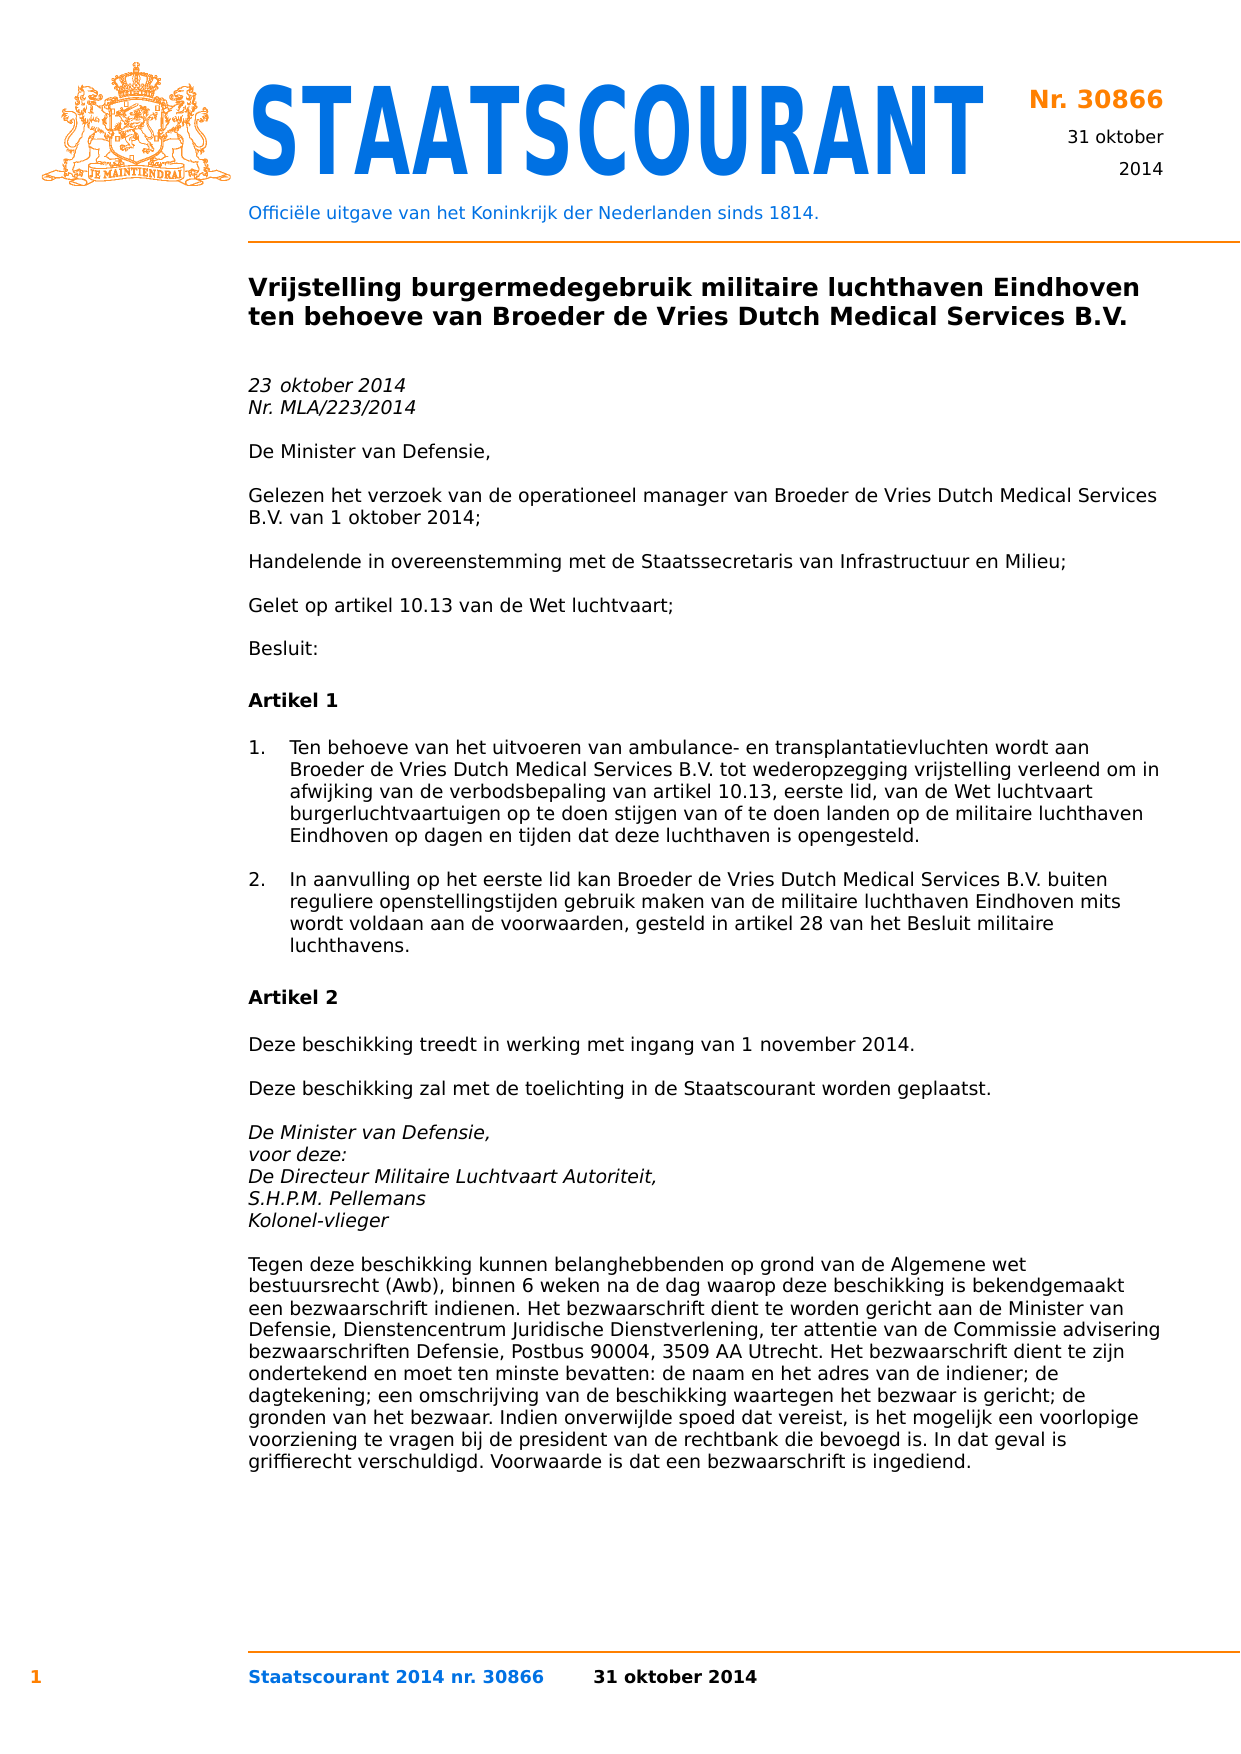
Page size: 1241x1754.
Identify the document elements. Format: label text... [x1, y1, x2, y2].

text Gelet op artikel 10.13 van de Wet luchtvaart; [248, 594, 1163, 616]
subtitle Artikel 1 [248, 690, 1163, 712]
text 1. Ten behoeve van het uitvoeren van ambulance- en transplantatievluchten wordt aan Broeder de Vries Dutch Medical Services B.V. tot wederopzegging vrijstelling verleend om in afwijking van de verbodsbepaling van artikel 10.13, eerste lid, van de Wet luchtvaart burgerluchtvaartuigen op te doen stijgen van of te doen landen op de militaire luchthaven Eindhoven op dagen en tijden dat deze luchthaven is opengesteld. [248, 737, 1163, 847]
text Deze beschikking treedt in werking met ingang van 1 november 2014. [248, 1034, 1163, 1056]
subtitle Vrijstelling burgermedegebruik militaire luchthaven Eindhoven ten behoeve van Broeder de Vries Dutch Medical Services B.V. [248, 273, 1163, 331]
text Deze beschikking zal met de toelichting in de Staatscourant worden geplaatst. [248, 1078, 1163, 1100]
table_header [25, 62, 248, 241]
text Handelende in overeenstemming met de Staatssecretaris van Infrastructuur en Milieu; [248, 551, 1163, 573]
text 23 oktober 2014 [248, 375, 1163, 397]
text Tegen deze beschikking kunnen belanghebbenden op grond van de Algemene wet bestuursrecht (Awb), binnen 6 weken na de dag waarop deze beschikking is bekendgemaakt een bezwaarschrift indienen. Het bezwaarschrift dient te worden gericht aan de Minister van Defensie, Dienstencentrum Juridische Dienstverlening, ter attentie van de Commissie advisering bezwaarschriften Defensie, Postbus 90004, 3509 AA Utrecht. Het bezwaarschrift dient te zijn ondertekend en moet ten minste bevatten: de naam en het adres van de indiener; de dagtekening; een omschrijving van de beschikking waartegen het bezwaar is gericht; de gronden van het bezwaar. Indien onverwijlde spoed dat vereist, is het mogelijk een voorlopige voorziening te vragen bij de president van de rechtbank die bevoegd is. In dat geval is griffierecht verschuldigd. Voorwaarde is dat een bezwaarschrift is ingediend. [248, 1253, 1163, 1473]
text De Minister van Defensie, [248, 441, 1163, 463]
table_header Nr. 30866 [998, 62, 1240, 121]
text Gelezen het verzoek van de operationeel manager van Broeder de Vries Dutch Medical Services B.V. van 1 oktober 2014; [248, 485, 1163, 529]
text 2. In aanvulling op het eerste lid kan Broeder de Vries Dutch Medical Services B.V. buiten reguliere openstellingstijden gebruik maken van de militaire luchthaven Eindhoven mits wordt voldaan aan de voorwaarden, gesteld in artikel 28 van het Besluit militaire luchthavens. [248, 869, 1163, 957]
table_cell 2014 [998, 153, 1240, 203]
table_cell 31 oktober [998, 121, 1240, 153]
text Besluit: [248, 638, 1163, 660]
picture [41, 62, 231, 186]
subtitle Artikel 2 [248, 987, 1163, 1009]
text De Minister van Defensie, voor deze: De Directeur Militaire Luchtvaart Autoriteit, S.H.P.M. Pellemans Kolonel-vlieger [248, 1122, 1163, 1232]
table_cell Officiële uitgave van het Koninkrijk der Nederlanden sinds 1814. [248, 203, 1240, 241]
table_header STAATSCOURANT [248, 62, 998, 203]
text Nr. MLA/223/2014 [248, 397, 1163, 419]
